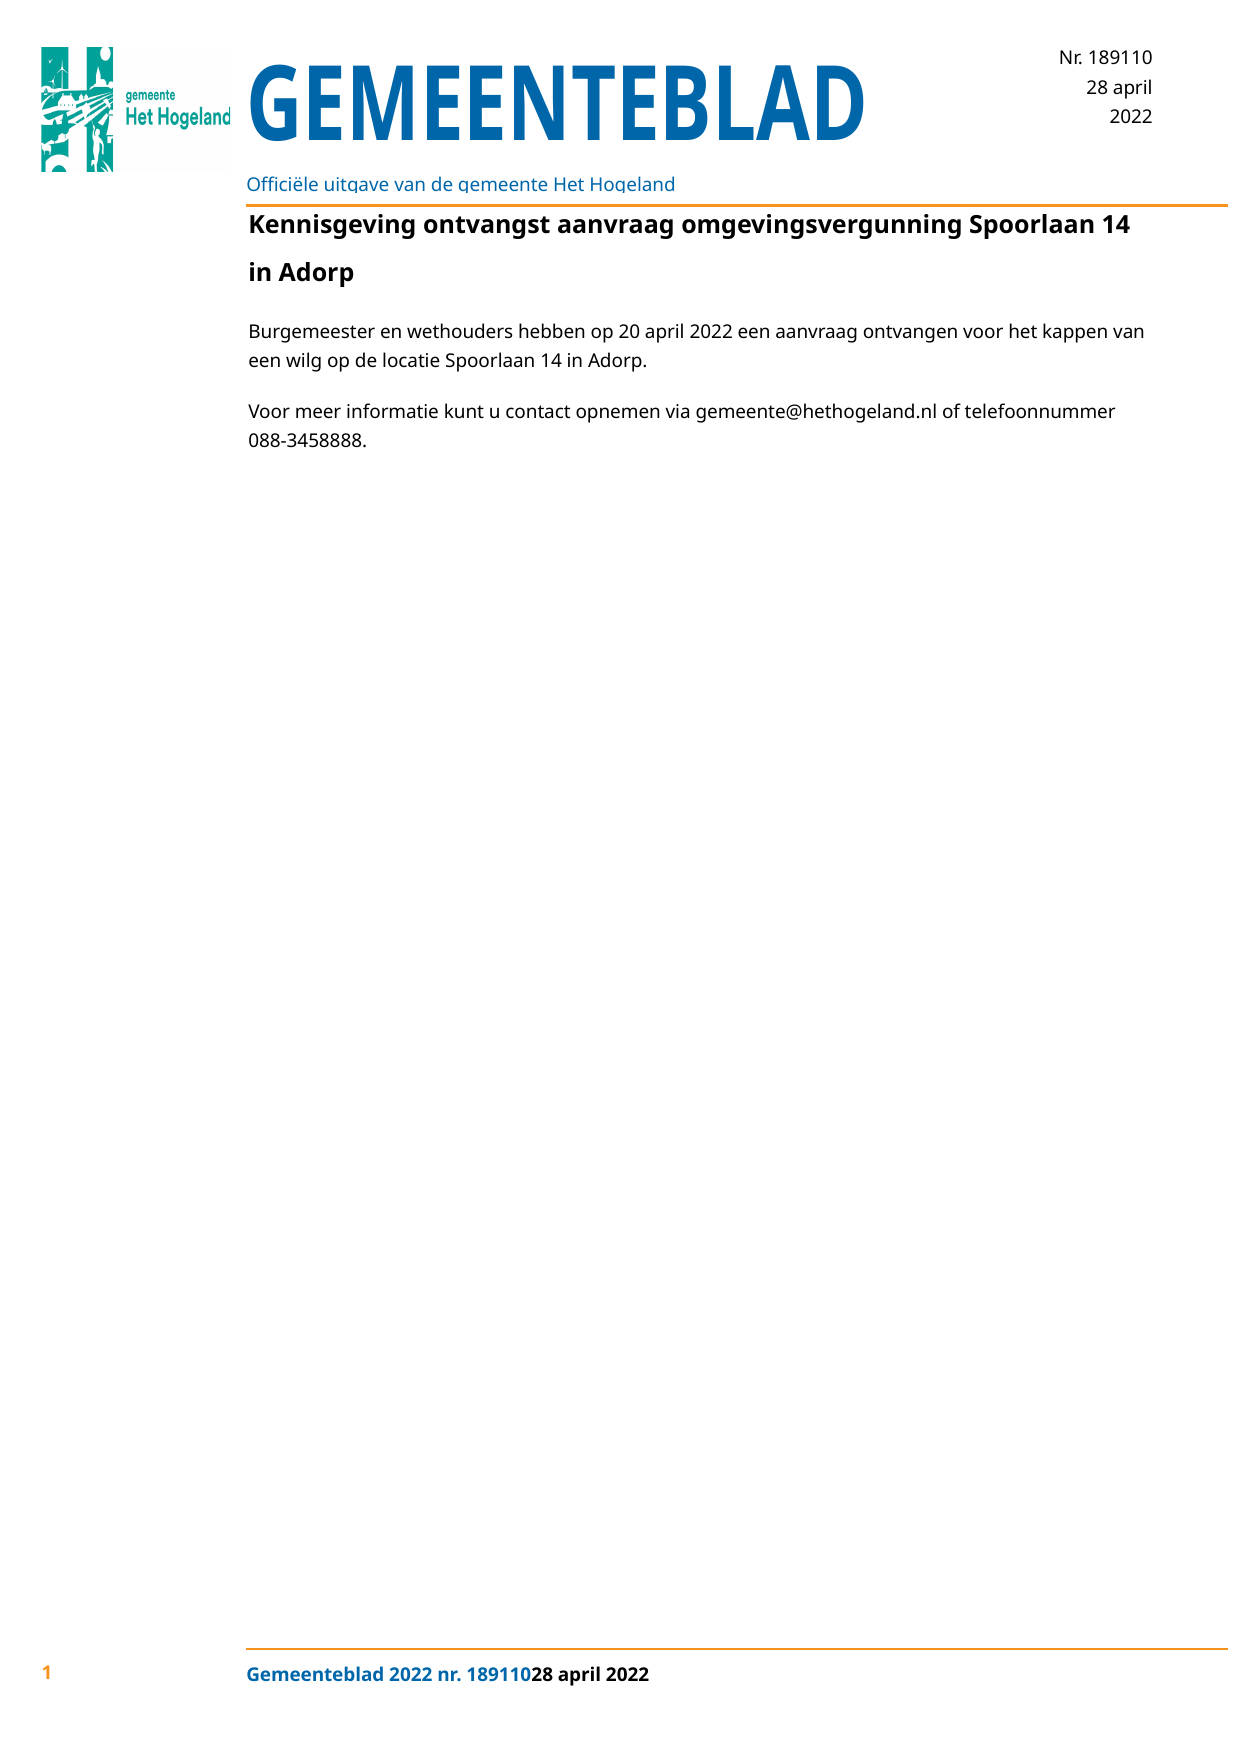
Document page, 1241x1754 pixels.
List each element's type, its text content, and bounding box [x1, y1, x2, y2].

text Burgemeester en wethouders hebben op 20 april 2022 een aanvraag ontvangen voor het kappen van een wilg op de locatie Spoorlaan 14 in Adorp. [248, 318, 1152, 373]
picture [41, 47, 231, 172]
text Kennisgeving ontvangst aanvraag omgevingsvergunning Spoorlaan 14 in Adorp [248, 207, 1152, 288]
text Voor meer informatie kunt u contact opnemen via gemeente@hethogeland.nl of telefoonnummer 088-3458888. [248, 398, 1152, 453]
